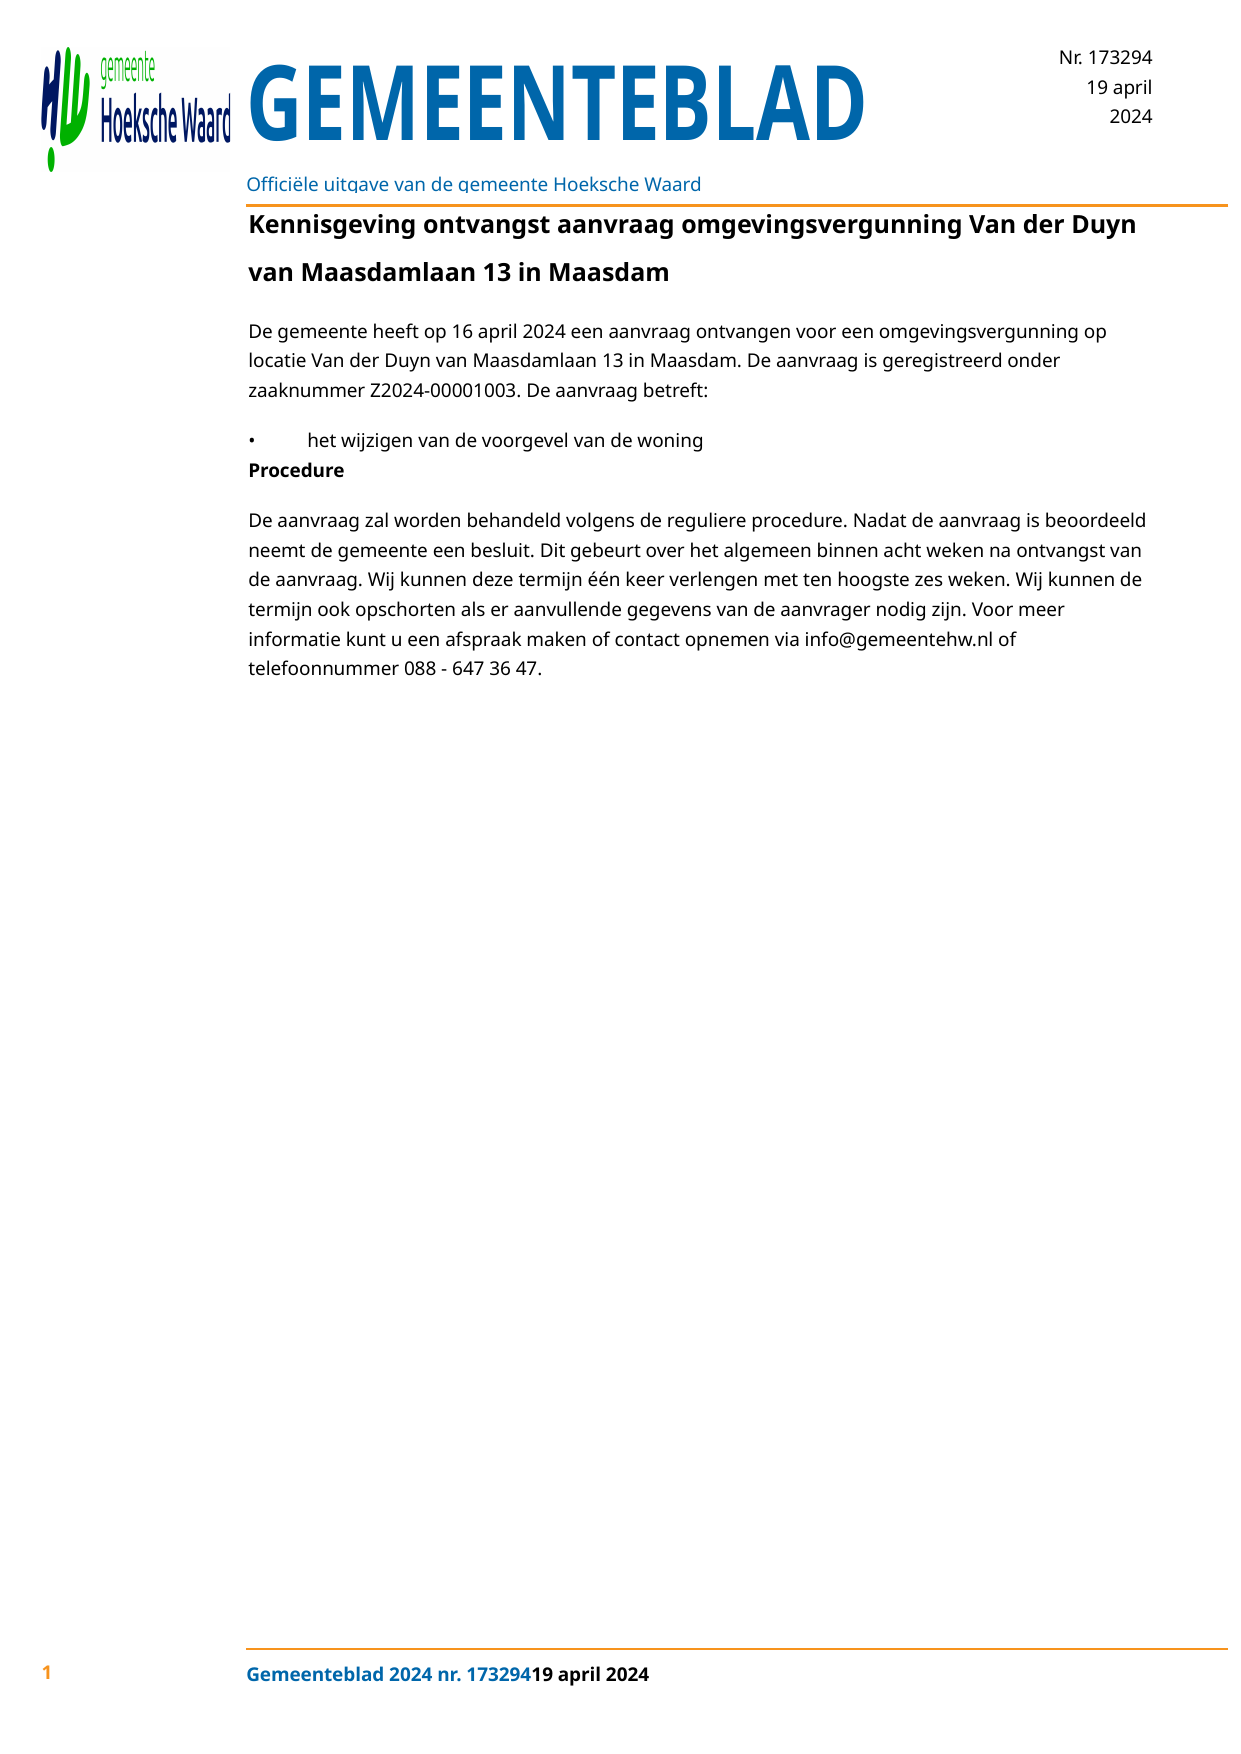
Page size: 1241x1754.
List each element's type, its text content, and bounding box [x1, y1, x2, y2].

text De aanvraag zal worden behandeld volgens de reguliere procedure. Nadat de aanvraag is beoordeeld neemt de gemeente een besluit. Dit gebeurt over het algemeen binnen acht weken na ontvangst van de aanvraag. Wij kunnen deze termijn één keer verlengen met ten hoogste zes weken. Wij kunnen de termijn ook opschorten als er aanvullende gegevens van de aanvrager nodig zijn. Voor meer informatie kunt u een afspraak maken of contact opnemen via info@gemeentehw.nl of telefoonnummer 088 - 647 36 47. [248, 507, 1152, 681]
text De gemeente heeft op 16 april 2024 een aanvraag ontvangen voor een omgevingsvergunning op locatie Van der Duyn van Maasdamlaan 13 in Maasdam. De aanvraag is geregistreerd onder zaaknummer Z2024-00001003. De aanvraag betreft: [248, 318, 1152, 403]
text Procedure [248, 457, 1152, 483]
picture [41, 47, 231, 172]
list het wijzigen van de voorgevel van de woning [248, 427, 1152, 453]
text Kennisgeving ontvangst aanvraag omgevingsvergunning Van der Duyn van Maasdamlaan 13 in Maasdam [248, 207, 1152, 288]
